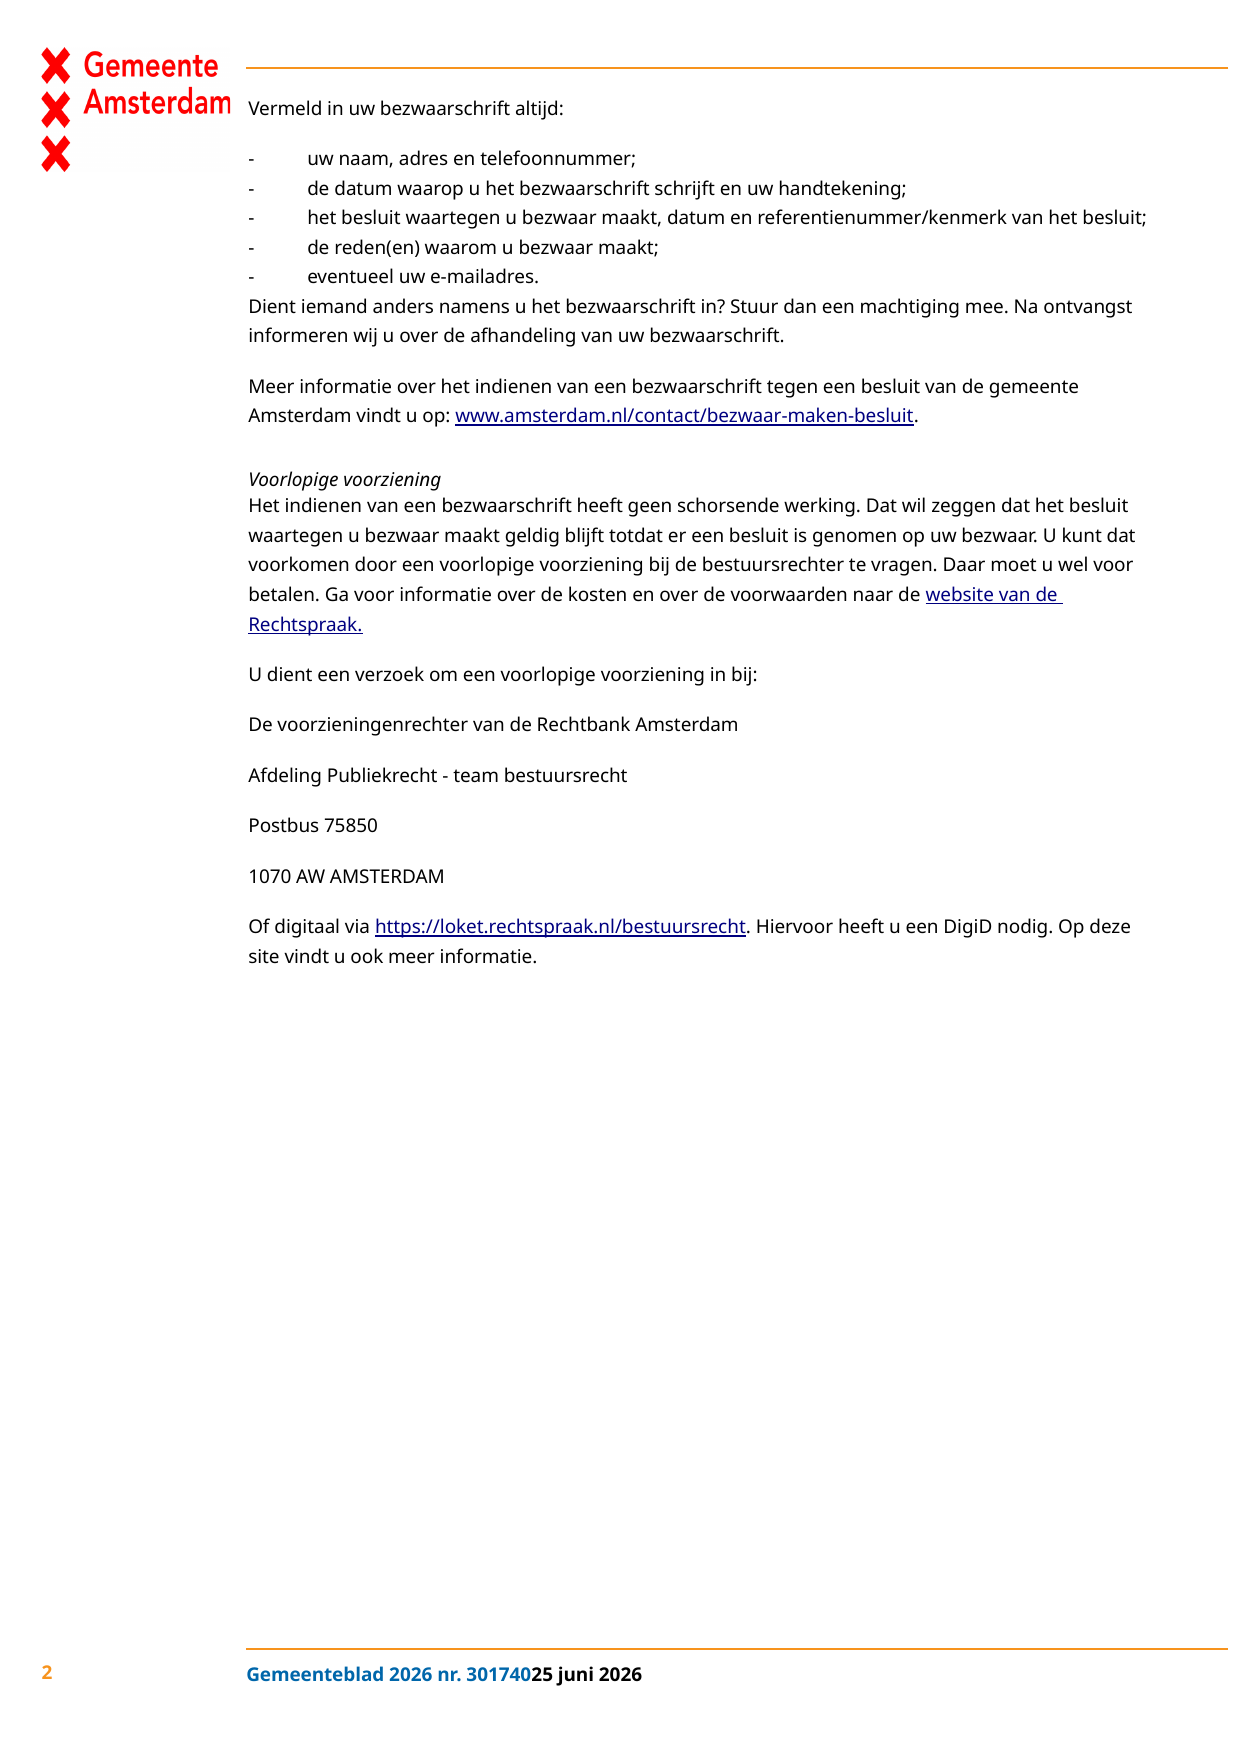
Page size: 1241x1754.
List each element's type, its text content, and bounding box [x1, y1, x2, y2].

list uw naam, adres en telefoonnummer; [248, 145, 1152, 171]
text Meer informatie over het indienen van een bezwaarschrift tegen een besluit van de gemeente Amsterdam vindt u op: www.amsterdam.nl/contact/bezwaar-maken-besluit. [248, 373, 1152, 428]
text Het indienen van een bezwaarschrift heeft geen schorsende werking. Dat wil zeggen dat het besluit waartegen u bezwaar maakt geldig blijft totdat er een besluit is genomen op uw bezwaar. U kunt dat voorkomen door een voorlopige voorziening bij de bestuursrechter te vragen. Daar moet u wel voor betalen. Ga voor informatie over de kosten en over de voorwaarden naar de website van de Rechtspraak. [248, 492, 1152, 636]
list de reden(en) waarom u bezwaar maakt; [248, 234, 1152, 260]
text Dient iemand anders namens u het bezwaarschrift in? Stuur dan een machtiging mee. Na ontvangst informeren wij u over de afhandeling van uw bezwaarschrift. [248, 293, 1152, 348]
text Vermeld in uw bezwaarschrift altijd: [248, 95, 1152, 121]
text Voorlopige voorziening [248, 467, 1152, 492]
picture [41, 47, 231, 172]
text Of digitaal via https://loket.rechtspraak.nl/bestuursrecht. Hiervoor heeft u een DigiD nodig. Op deze site vindt u ook meer informatie. [248, 913, 1152, 968]
text Postbus 75850 [248, 812, 1152, 838]
text 1070 AW AMSTERDAM [248, 863, 1152, 888]
text U dient een verzoek om een voorlopige voorziening in bij: [248, 661, 1152, 687]
text Afdeling Publiekrecht - team bestuursrecht [248, 762, 1152, 788]
list eventueel uw e-mailadres. [248, 263, 1152, 289]
text De voorzieningenrechter van de Rechtbank Amsterdam [248, 712, 1152, 737]
list het besluit waartegen u bezwaar maakt, datum en referentienummer/kenmerk van het besluit; [248, 204, 1152, 230]
list de datum waarop u het bezwaarschrift schrijft en uw handtekening; [248, 175, 1152, 201]
